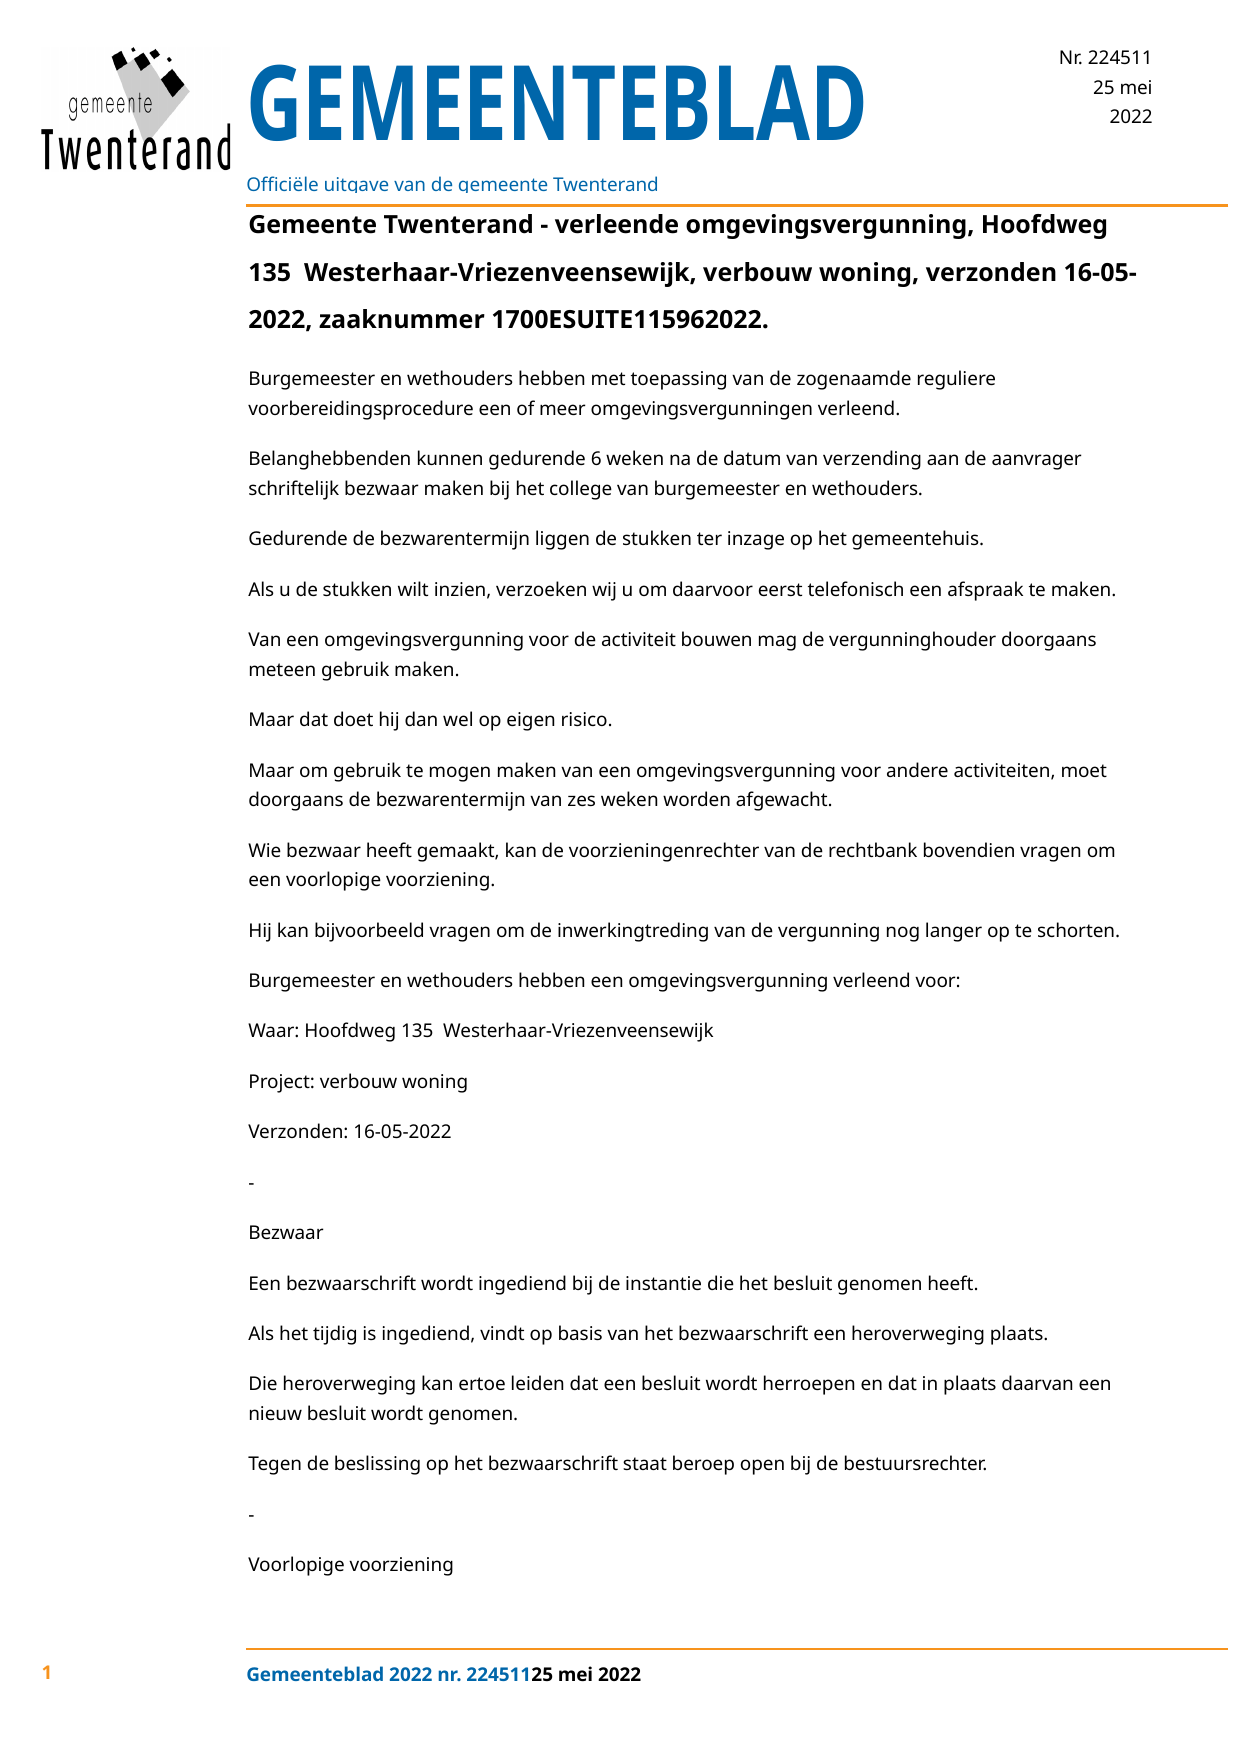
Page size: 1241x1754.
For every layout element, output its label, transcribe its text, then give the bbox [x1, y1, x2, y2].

text Van een omgevingsvergunning voor de activiteit bouwen mag de vergunninghouder doorgaans meteen gebruik maken. [248, 626, 1152, 682]
picture [41, 47, 231, 172]
text Wie bezwaar heeft gemaakt, kan de voorzieningenrechter van de rechtbank bovendien vragen om een voorlopige voorziening. [248, 837, 1152, 892]
text Als u de stukken wilt inzien, verzoeken wij u om daarvoor eerst telefonisch een afspraak te maken. [248, 576, 1152, 602]
text Hij kan bijvoorbeeld vragen om de inwerkingtreding van de vergunning nog langer op te schorten. [248, 917, 1152, 942]
text Bezwaar [248, 1219, 1152, 1245]
text Waar: Hoofdweg 135 Westerhaar-Vriezenveensewijk [248, 1018, 1152, 1043]
text Tegen de beslissing op het bezwaarschrift staat beroep open bij de bestuursrechter. [248, 1451, 1152, 1476]
text Voorlopige voorziening [248, 1551, 1152, 1577]
text Belanghebbenden kunnen gedurende 6 weken na de datum van verzending aan de aanvrager schriftelijk bezwaar maken bij het college van burgemeester en wethouders. [248, 446, 1152, 501]
text Project: verbouw woning [248, 1068, 1152, 1094]
text - [248, 1501, 1152, 1527]
text Een bezwaarschrift wordt ingediend bij de instantie die het besluit genomen heeft. [248, 1270, 1152, 1295]
text Maar om gebruik te mogen maken van een omgevingsvergunning voor andere activiteiten, moet doorgaans de bezwarentermijn van zes weken worden afgewacht. [248, 757, 1152, 812]
text Die heroverweging kan ertoe leiden dat een besluit wordt herroepen en dat in plaats daarvan een nieuw besluit wordt genomen. [248, 1371, 1152, 1426]
text Maar dat doet hij dan wel op eigen risico. [248, 706, 1152, 732]
text Gedurende de bezwarentermijn liggen de stukken ter inzage op het gemeentehuis. [248, 526, 1152, 551]
text Gemeente Twenterand - verleende omgevingsvergunning, Hoofdweg 135 Westerhaar-Vriezenveensewijk, verbouw woning, verzonden 16-05-2022, zaaknummer 1700ESUITE115962022. [248, 207, 1152, 336]
text Burgemeester en wethouders hebben met toepassing van de zogenaamde reguliere voorbereidingsprocedure een of meer omgevingsvergunningen verleend. [248, 366, 1152, 421]
text Burgemeester en wethouders hebben een omgevingsvergunning verleend voor: [248, 967, 1152, 993]
text Als het tijdig is ingediend, vindt op basis van het bezwaarschrift een heroverweging plaats. [248, 1320, 1152, 1346]
text - [248, 1169, 1152, 1194]
text Verzonden: 16-05-2022 [248, 1118, 1152, 1144]
